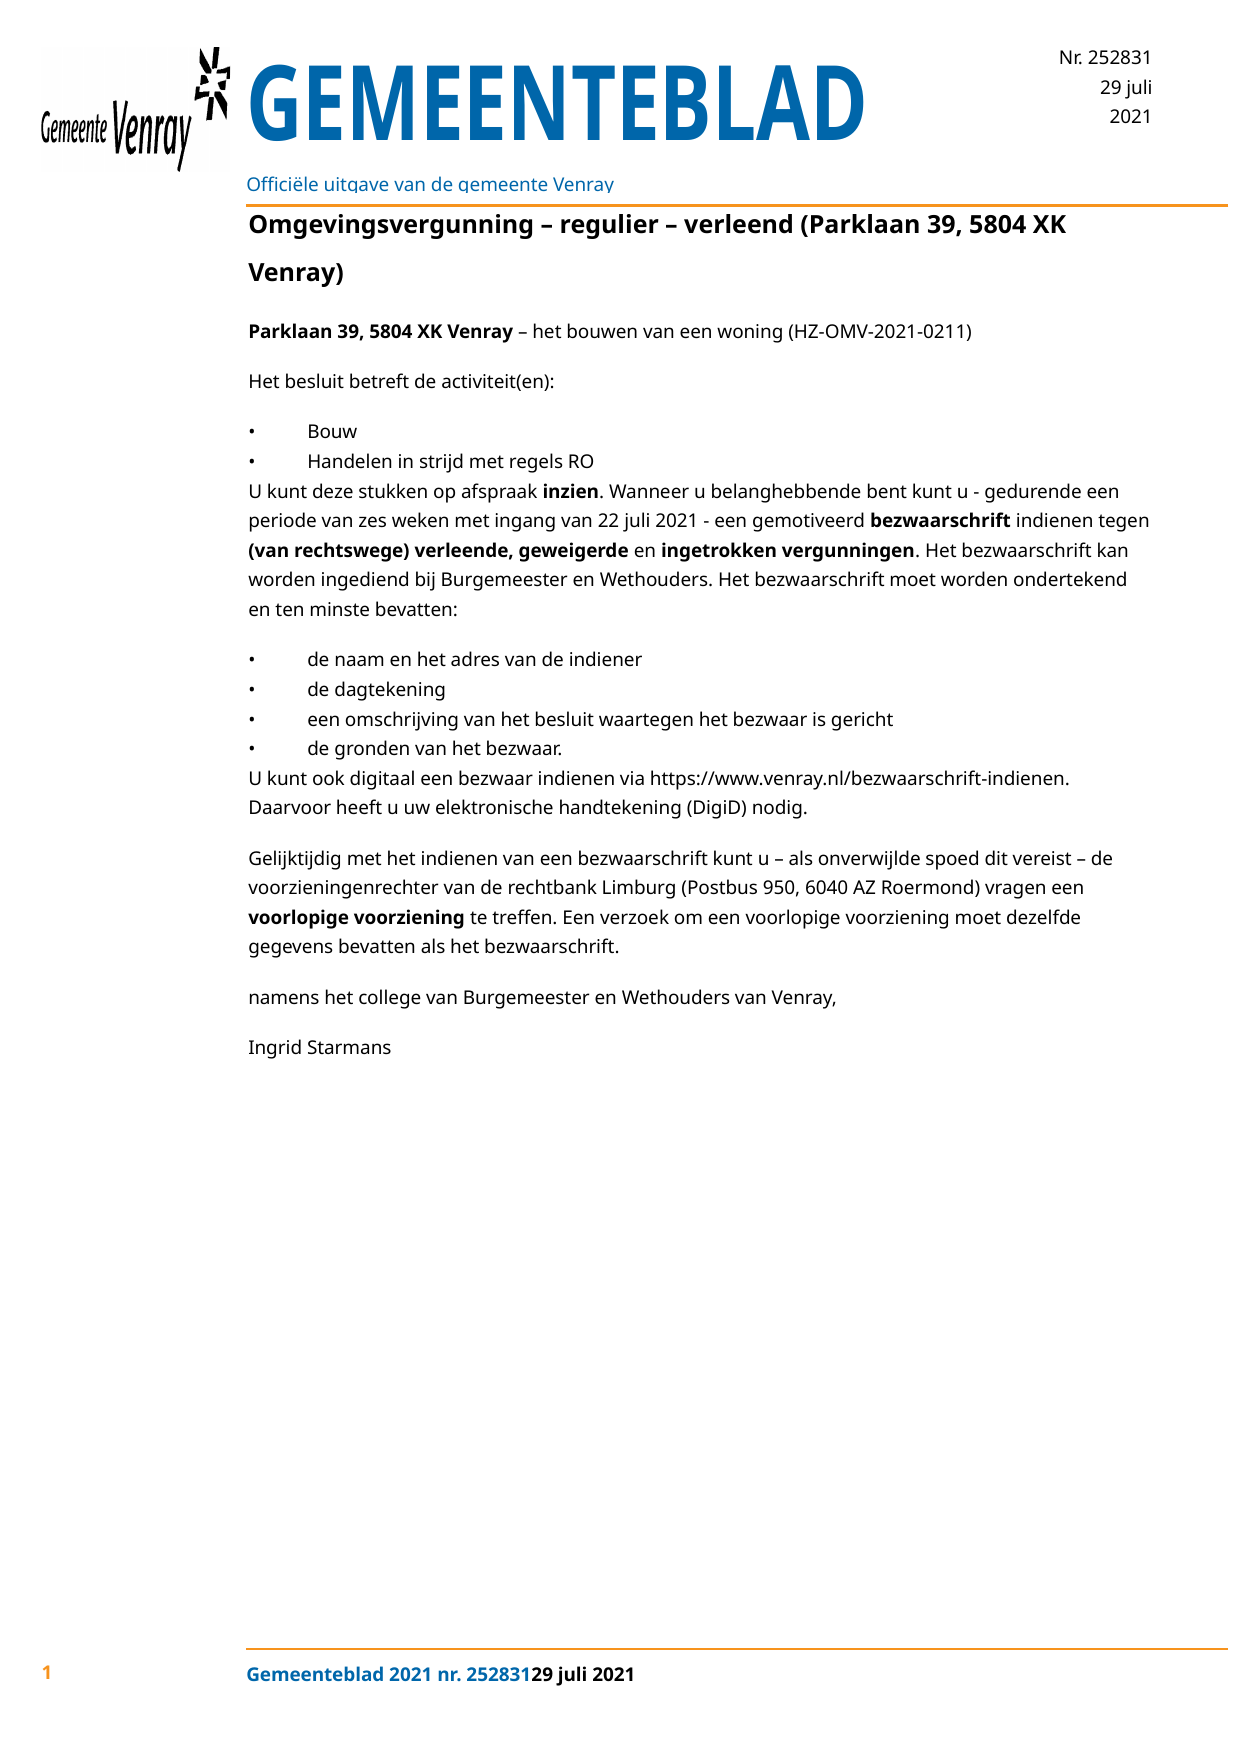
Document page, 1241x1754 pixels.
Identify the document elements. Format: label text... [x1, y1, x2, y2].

text Gelijktijdig met het indienen van een bezwaarschrift kunt u – als onverwijlde spoed dit vereist – de voorzieningenrechter van de rechtbank Limburg (Postbus 950, 6040 AZ Roermond) vragen een voorlopige voorziening te treffen. Een verzoek om een voorlopige voorziening moet dezelfde gegevens bevatten als het bezwaarschrift. [248, 845, 1152, 959]
list de naam en het adres van de indiener [248, 647, 1152, 672]
list een omschrijving van het besluit waartegen het bezwaar is gericht [248, 706, 1152, 732]
list Handelen in strijd met regels RO [248, 448, 1152, 474]
text U kunt deze stukken op afspraak inzien. Wanneer u belanghebbende bent kunt u - gedurende een periode van zes weken met ingang van 22 juli 2021 - een gemotiveerd bezwaarschrift indienen tegen (van rechtswege) verleende, geweigerde en ingetrokken vergunningen. Het bezwaarschrift kan worden ingediend bij Burgemeester en Wethouders. Het bezwaarschrift moet worden ondertekend en ten minste bevatten: [248, 478, 1152, 622]
text namens het college van Burgemeester en Wethouders van Venray, [248, 984, 1152, 1010]
text Omgevingsvergunning – regulier – verleend (Parklaan 39, 5804 XK Venray) [248, 207, 1152, 288]
text Ingrid Starmans [248, 1034, 1152, 1060]
list Bouw [248, 419, 1152, 444]
list de dagtekening [248, 676, 1152, 702]
text Het besluit betreft de activiteit(en): [248, 368, 1152, 394]
text U kunt ook digitaal een bezwaar indienen via https://www.venray.nl/bezwaarschrift-indienen. Daarvoor heeft u uw elektronische handtekening (DigiD) nodig. [248, 765, 1152, 820]
text Parklaan 39, 5804 XK Venray – het bouwen van een woning (HZ-OMV-2021-0211) [248, 318, 1152, 344]
picture [41, 47, 231, 172]
list de gronden van het bezwaar. [248, 735, 1152, 761]
